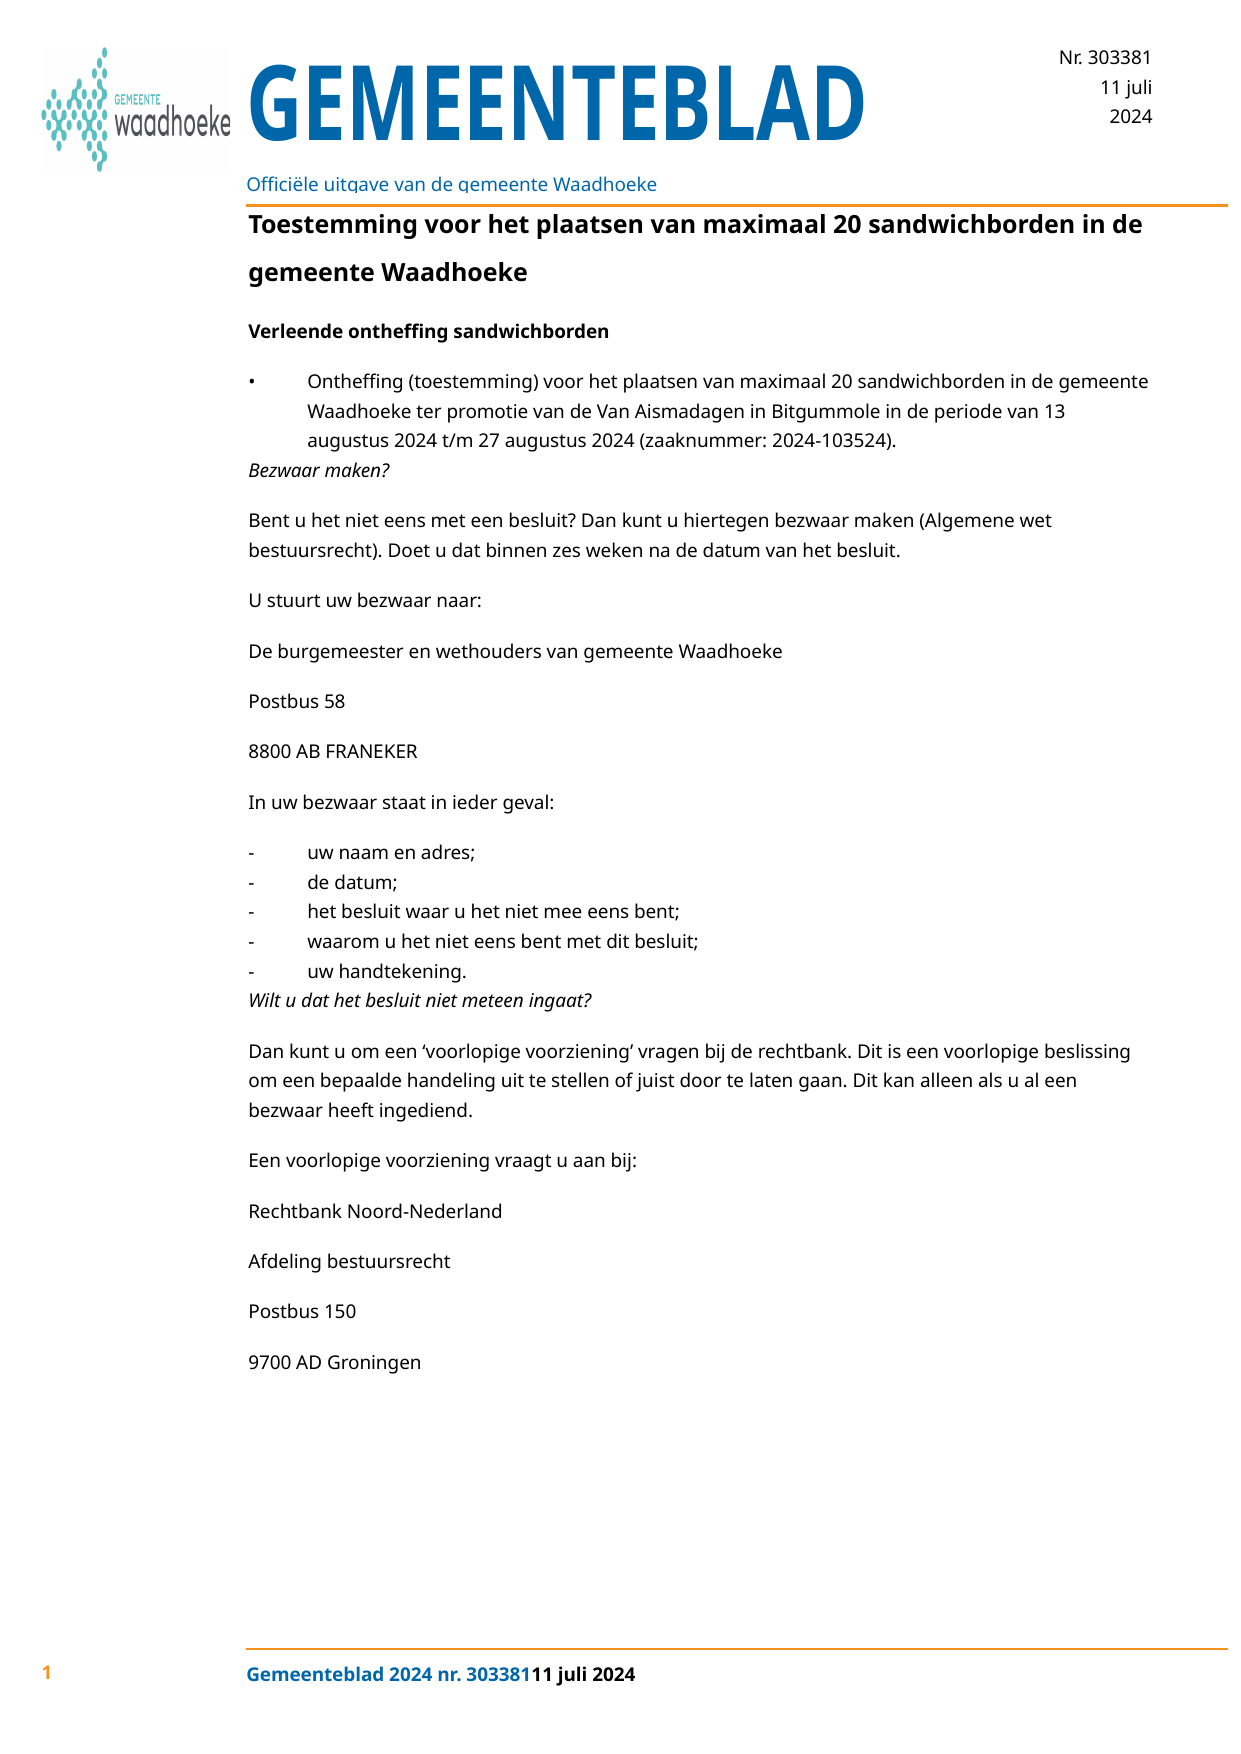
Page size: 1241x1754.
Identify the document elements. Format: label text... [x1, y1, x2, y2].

text Verleende ontheffing sandwichborden [248, 318, 1152, 344]
text Dan kunt u om een ‘voorlopige voorziening’ vragen bij de rechtbank. Dit is een voorlopige beslissing om een bepaalde handeling uit te stellen of juist door te laten gaan. Dit kan alleen als u al een bezwaar heeft ingediend. [248, 1038, 1152, 1123]
text Bezwaar maken? [248, 457, 1152, 483]
text 9700 AD Groningen [248, 1349, 1152, 1375]
text Wilt u dat het besluit niet meteen ingaat? [248, 987, 1152, 1013]
list waarom u het niet eens bent met dit besluit; [248, 928, 1152, 954]
list de datum; [248, 869, 1152, 895]
list het besluit waar u het niet mee eens bent; [248, 899, 1152, 924]
text De burgemeester en wethouders van gemeente Waadhoeke [248, 638, 1152, 664]
list Ontheffing (toestemming) voor het plaatsen van maximaal 20 sandwichborden in de gemeente Waadhoeke ter promotie van de Van Aismadagen in Bitgummole in de periode van 13 augustus 2024 t/m 27 augustus 2024 (zaaknummer: 2024-103524). [248, 368, 1152, 453]
list uw naam en adres; [248, 839, 1152, 865]
list uw handtekening. [248, 958, 1152, 984]
text U stuurt uw bezwaar naar: [248, 587, 1152, 613]
text Een voorlopige voorziening vraagt u aan bij: [248, 1147, 1152, 1173]
text 8800 AB FRANEKER [248, 739, 1152, 764]
text Postbus 58 [248, 688, 1152, 714]
text Rechtbank Noord-Nederland [248, 1198, 1152, 1224]
text Toestemming voor het plaatsen van maximaal 20 sandwichborden in de gemeente Waadhoeke [248, 207, 1152, 288]
text Postbus 150 [248, 1299, 1152, 1324]
text Afdeling bestuursrecht [248, 1248, 1152, 1274]
picture [41, 47, 231, 172]
text Bent u het niet eens met een besluit? Dan kunt u hiertegen bezwaar maken (Algemene wet bestuursrecht). Doet u dat binnen zes weken na de datum van het besluit. [248, 507, 1152, 563]
text In uw bezwaar staat in ieder geval: [248, 789, 1152, 815]
